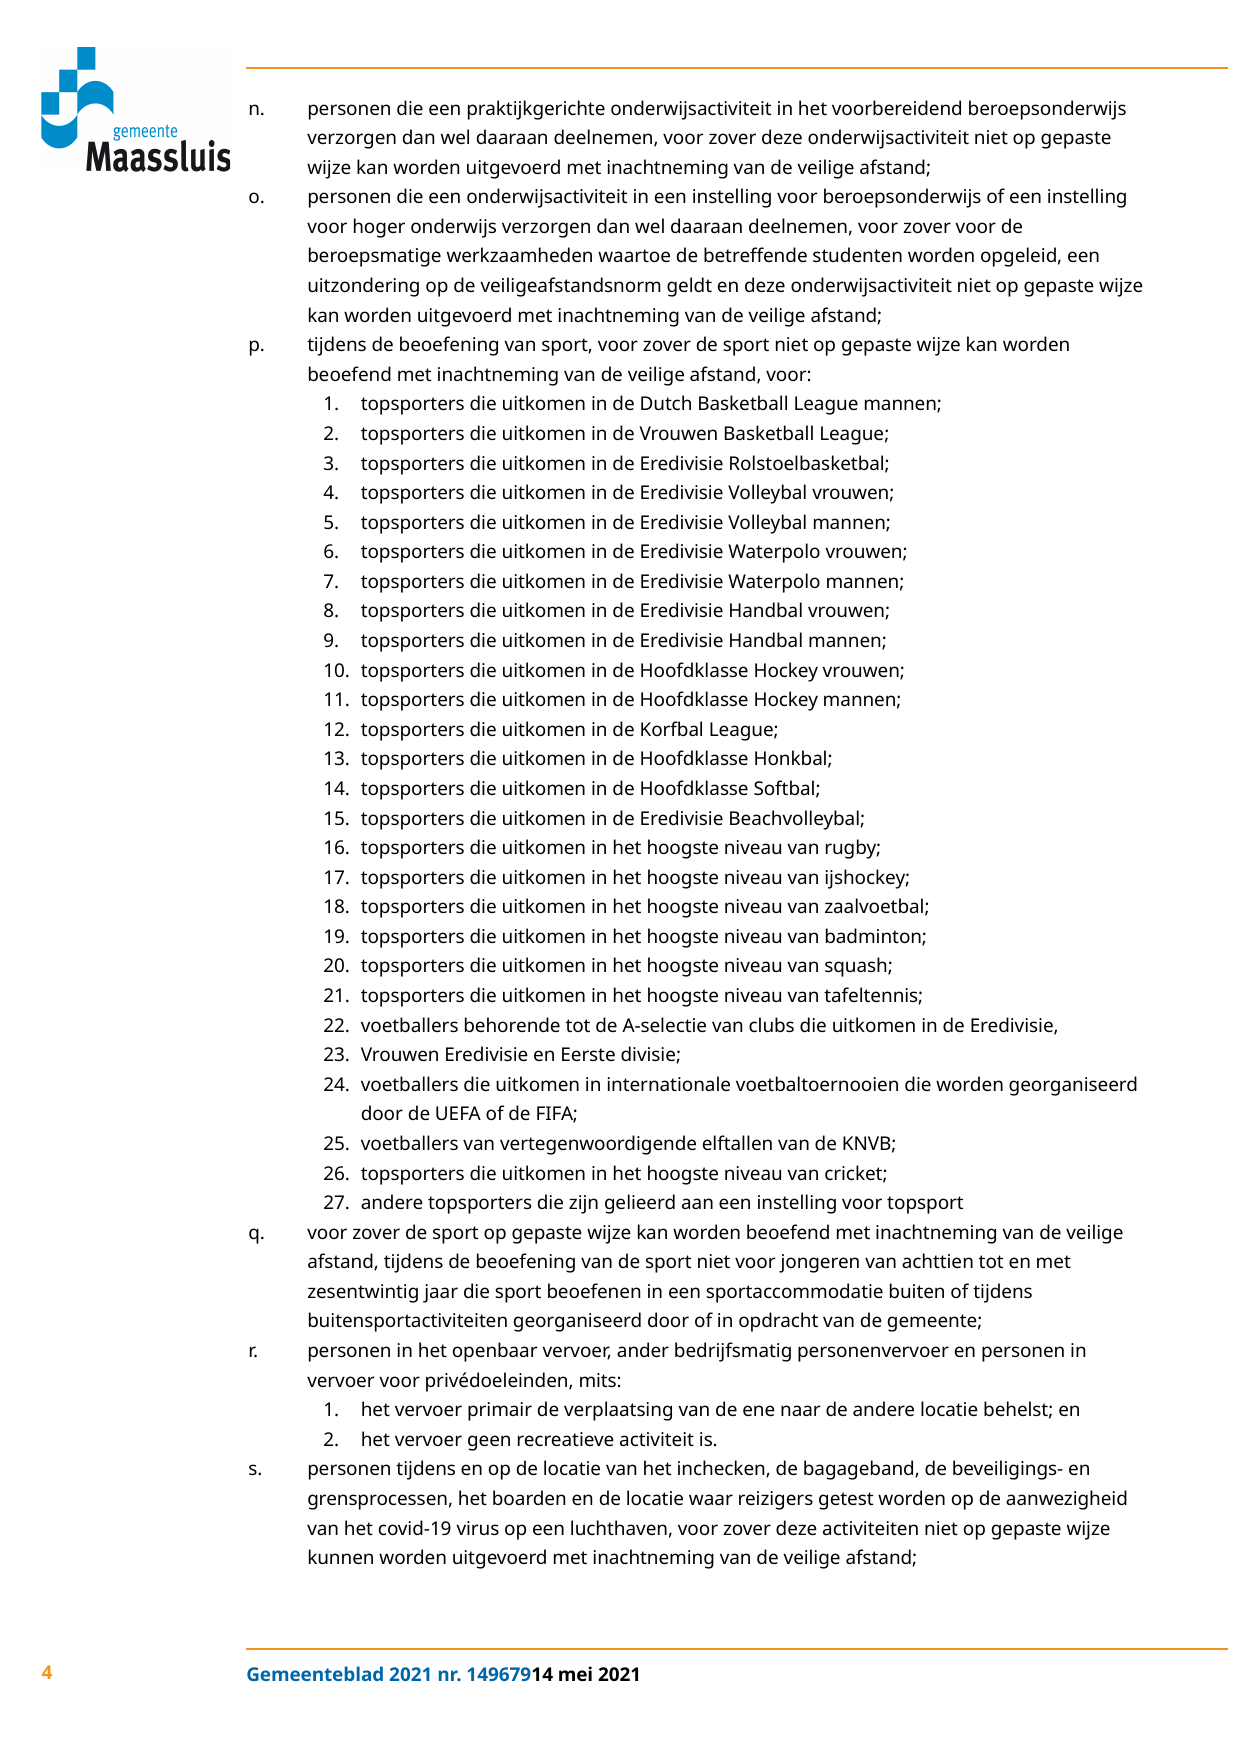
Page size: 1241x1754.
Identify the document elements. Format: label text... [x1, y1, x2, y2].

list topsporters die uitkomen in de Eredivisie Volleybal vrouwen; [323, 479, 1152, 505]
list topsporters die uitkomen in de Eredivisie Volleybal mannen; [323, 509, 1152, 535]
picture [41, 47, 231, 172]
list topsporters die uitkomen in de Eredivisie Waterpolo mannen; [323, 568, 1152, 594]
picture [41, 47, 77, 92]
list voor zover de sport op gepaste wijze kan worden beoefend met inachtneming van de veilige afstand, tijdens de beoefening van de sport niet voor jongeren van achttien tot en met zesentwintig jaar die sport beoefenen in een sportaccommodatie buiten of tijdens buitensportactiviteiten georganiseerd door of in opdracht van de gemeente; [248, 1219, 1152, 1333]
list topsporters die uitkomen in de Hoofdklasse Hockey vrouwen; [323, 657, 1152, 683]
list topsporters die uitkomen in het hoogste niveau van zaalvoetbal; [323, 893, 1152, 919]
list topsporters die uitkomen in het hoogste niveau van rugby; [323, 834, 1152, 860]
list topsporters die uitkomen in de Eredivisie Beachvolleybal; [323, 805, 1152, 831]
list het vervoer geen recreatieve activiteit is. [323, 1426, 1152, 1452]
list topsporters die uitkomen in het hoogste niveau van tafeltennis; [323, 982, 1152, 1008]
list voetballers die uitkomen in internationale voetbaltoernooien die worden georganiseerd door de UEFA of de FIFA; [323, 1071, 1152, 1126]
list personen die een praktijkgerichte onderwijsactiviteit in het voorbereidend beroepsonderwijs verzorgen dan wel daaraan deelnemen, voor zover deze onderwijsactiviteit niet op gepaste wijze kan worden uitgevoerd met inachtneming van de veilige afstand; [248, 95, 1152, 180]
list topsporters die uitkomen in het hoogste niveau van badminton; [323, 923, 1152, 949]
list topsporters die uitkomen in het hoogste niveau van squash; [323, 953, 1152, 978]
list personen die een onderwijsactiviteit in een instelling voor beroepsonderwijs of een instelling voor hoger onderwijs verzorgen dan wel daaraan deelnemen, voor zover voor de beroepsmatige werkzaamheden waartoe de betreffende studenten worden opgeleid, een uitzondering op de veiligeafstandsnorm geldt en deze onderwijsactiviteit niet op gepaste wijze kan worden uitgevoerd met inachtneming van de veilige afstand; [248, 183, 1152, 328]
list tijdens de beoefening van sport, voor zover de sport niet op gepaste wijze kan worden beoefend met inachtneming van de veilige afstand, voor: [248, 331, 1152, 387]
list topsporters die uitkomen in het hoogste niveau van ijshockey; [323, 864, 1152, 890]
list topsporters die uitkomen in de Hoofdklasse Honkbal; [323, 746, 1152, 771]
list andere topsporters die zijn gelieerd aan een instelling voor topsport [323, 1189, 1152, 1215]
list voetballers van vertegenwoordigende elftallen van de KNVB; [323, 1130, 1152, 1156]
list topsporters die uitkomen in de Eredivisie Handbal mannen; [323, 627, 1152, 653]
list topsporters die uitkomen in de Korfbal League; [323, 716, 1152, 742]
list Vrouwen Eredivisie en Eerste divisie; [323, 1041, 1152, 1067]
list voetballers behorende tot de A-selectie van clubs die uitkomen in de Eredivisie, [323, 1012, 1152, 1038]
list topsporters die uitkomen in de Dutch Basketball League mannen; [323, 391, 1152, 416]
list topsporters die uitkomen in de Hoofdklasse Hockey mannen; [323, 686, 1152, 712]
list topsporters die uitkomen in de Vrouwen Basketball League; [323, 420, 1152, 446]
list personen in het openbaar vervoer, ander bedrijfsmatig personenvervoer en personen in vervoer voor privédoeleinden, mits: [248, 1337, 1152, 1393]
list topsporters die uitkomen in de Eredivisie Rolstoelbasketbal; [323, 450, 1152, 476]
list topsporters die uitkomen in het hoogste niveau van cricket; [323, 1160, 1152, 1186]
list topsporters die uitkomen in de Eredivisie Waterpolo vrouwen; [323, 538, 1152, 564]
list personen tijdens en op de locatie van het inchecken, de bagageband, de beveiligings- en grensprocessen, het boarden en de locatie waar reizigers getest worden op de aanwezigheid van het covid-19 virus op een luchthaven, voor zover deze activiteiten niet op gepaste wijze kunnen worden uitgevoerd met inachtneming van de veilige afstand; [248, 1456, 1152, 1570]
list topsporters die uitkomen in de Hoofdklasse Softbal; [323, 775, 1152, 801]
list het vervoer primair de verplaatsing van de ene naar de andere locatie behelst; en [323, 1396, 1152, 1422]
list topsporters die uitkomen in de Eredivisie Handbal vrouwen; [323, 598, 1152, 623]
